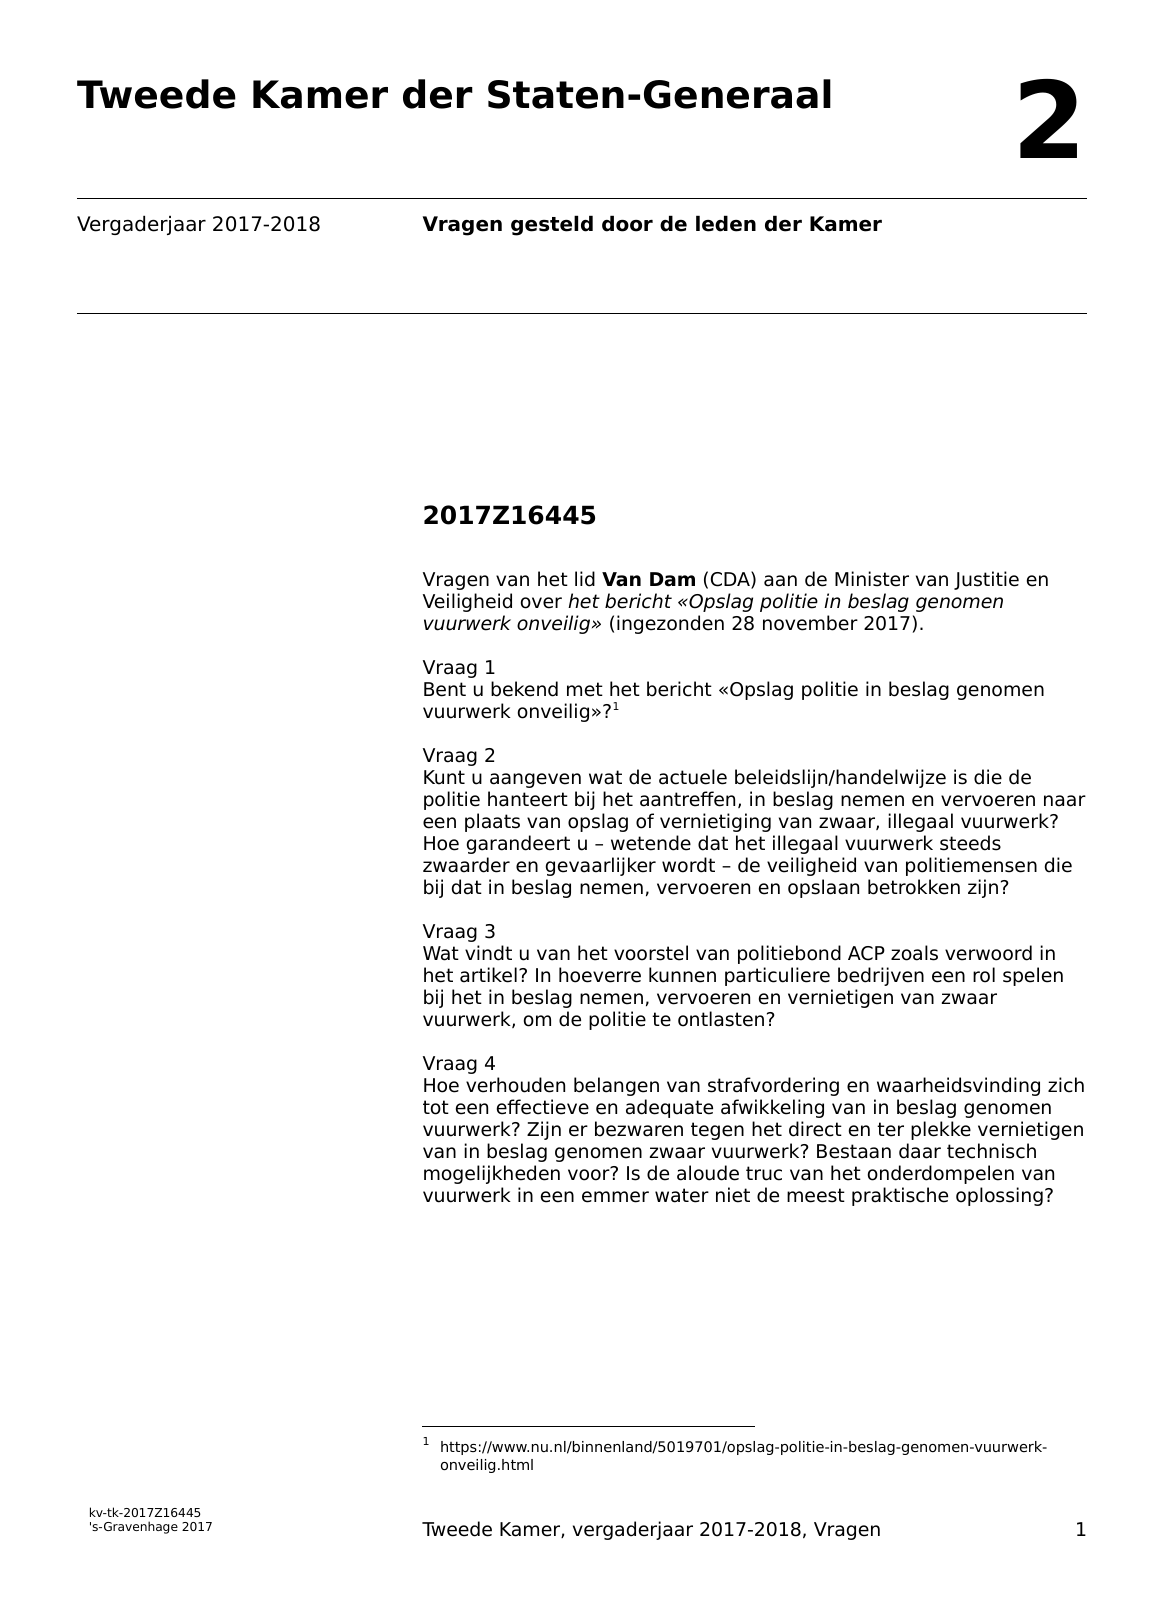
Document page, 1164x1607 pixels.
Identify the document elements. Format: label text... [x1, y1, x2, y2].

text Kunt u aangeven wat de actuele beleidslijn/handelwijze is die de politie hanteert bij het aantreffen, in beslag nemen en vervoeren naar een plaats van opslag of vernietiging van zwaar, illegaal vuurwerk? Hoe garandeert u – wetende dat het illegaal vuurwerk steeds zwaarder en gevaarlijker wordt – de veiligheid van politiemensen die bij dat in beslag nemen, vervoeren en opslaan betrokken zijn? [422, 767, 1087, 899]
table_header 2 [886, 59, 1087, 198]
table_cell Vergaderjaar 2017-2018 [77, 199, 422, 313]
table_cell Vragen gesteld door de leden der Kamer [422, 199, 1087, 313]
text Bent u bekend met het bericht «Opslag politie in beslag genomen vuurwerk onveilig»? [422, 679, 1087, 723]
text https://www.nu.nl/binnenland/5019701/opslag-politie-in-beslag-genomen-vuurwerk-onveilig.html [422, 1435, 1087, 1474]
text Vraag 3 [422, 921, 1087, 943]
text Vragen van het lid Van Dam (CDA) aan de Minister van Justitie en Veiligheid over het bericht «Opslag politie in beslag genomen vuurwerk onveilig» (ingezonden 28 november 2017). [422, 569, 1087, 635]
text Vraag 1 [422, 657, 1087, 679]
text Wat vindt u van het voorstel van politiebond ACP zoals verwoord in het artikel? In hoeverre kunnen particuliere bedrijven een rol spelen bij het in beslag nemen, vervoeren en vernietigen van zwaar vuurwerk, om de politie te ontlasten? [422, 943, 1087, 1031]
text Hoe verhouden belangen van strafvordering en waarheidsvinding zich tot een effectieve en adequate afwikkeling van in beslag genomen vuurwerk? Zijn er bezwaren tegen het direct en ter plekke vernietigen van in beslag genomen zwaar vuurwerk? Bestaan daar technisch mogelijkheden voor? Is de aloude truc van het onderdompelen van vuurwerk in een emmer water niet de meest praktische oplossing? [422, 1075, 1087, 1207]
table_header Tweede Kamer der Staten-Generaal [77, 59, 886, 198]
text 's-Gravenhage 2017 [88, 1520, 323, 1534]
text kv-tk-2017Z16445 [88, 1506, 323, 1520]
text Vraag 2 [422, 745, 1087, 767]
text 2017Z16445 [422, 501, 1087, 531]
text Vraag 4 [422, 1053, 1087, 1075]
